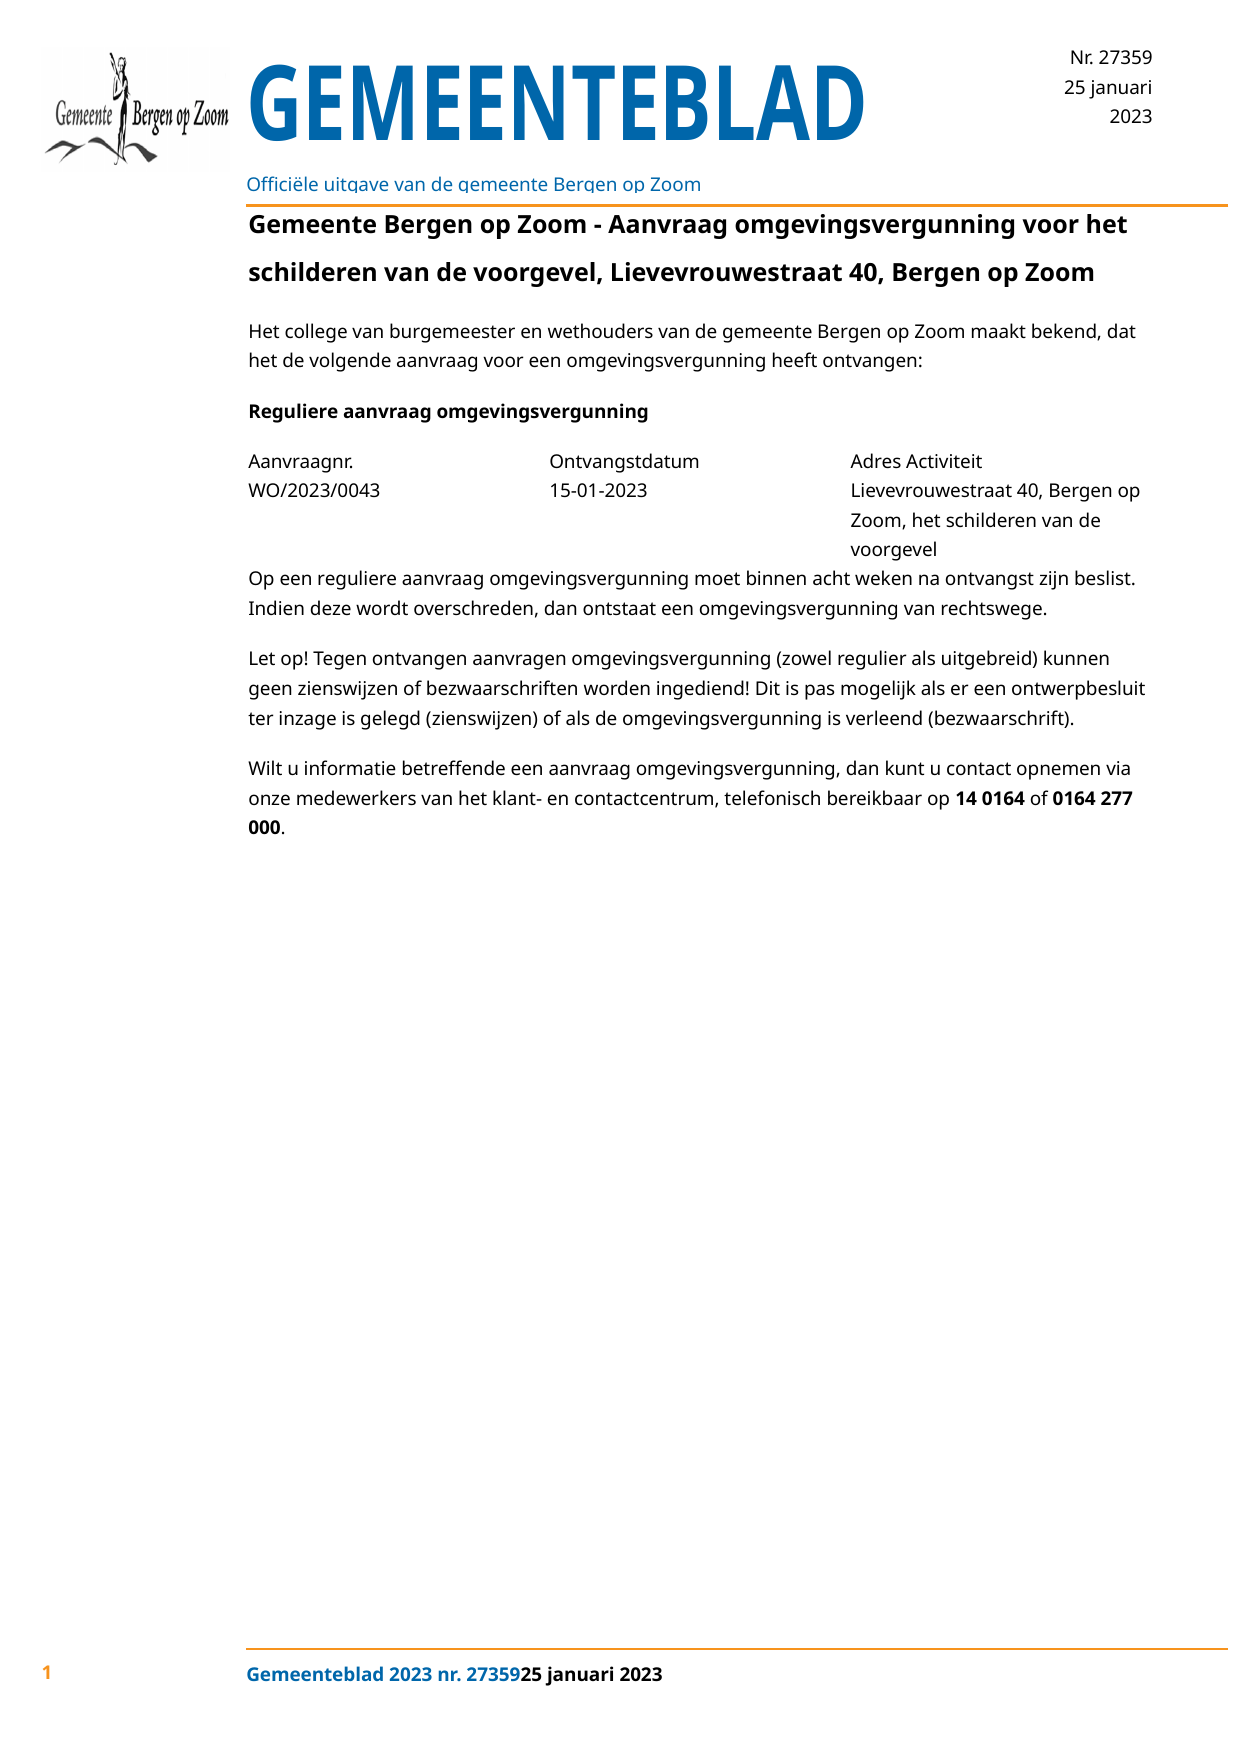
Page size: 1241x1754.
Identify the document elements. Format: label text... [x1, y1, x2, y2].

text Het college van burgemeester en wethouders van de gemeente Bergen op Zoom maakt bekend, dat het de volgende aanvraag voor een omgevingsvergunning heeft ontvangen: [248, 318, 1152, 373]
table_header 15-01-2023 [549, 478, 850, 562]
text Wilt u informatie betreffende een aanvraag omgevingsvergunning, dan kunt u contact opnemen via onze medewerkers van het klant- en contactcentrum, telefonisch bereikbaar op 14 0164 of 0164 277 000. [248, 755, 1152, 840]
table_header WO/2023/0043 [248, 478, 549, 562]
picture [41, 47, 231, 172]
text Let op! Tegen ontvangen aanvragen omgevingsvergunning (zowel regulier als uitgebreid) kunnen geen zienswijzen of bezwaarschriften worden ingediend! Dit is pas mogelijk als er een ontwerpbesluit ter inzage is gelegd (zienswijzen) of als de omgevingsvergunning is verleend (bezwaarschrift). [248, 646, 1152, 731]
table_header Ontvangstdatum [549, 449, 850, 474]
table_header Adres Activiteit [850, 449, 1152, 474]
text Gemeente Bergen op Zoom - Aanvraag omgevingsvergunning voor het schilderen van de voorgevel, Lievevrouwestraat 40, Bergen op Zoom [248, 207, 1152, 288]
table_header Lievevrouwestraat 40, Bergen op Zoom, het schilderen van de voorgevel [850, 478, 1152, 562]
table_header Aanvraagnr. [248, 449, 549, 474]
text Reguliere aanvraag omgevingsvergunning [248, 398, 1152, 424]
text Op een reguliere aanvraag omgevingsvergunning moet binnen acht weken na ontvangst zijn beslist. Indien deze wordt overschreden, dan ontstaat een omgevingsvergunning van rechtswege. [248, 566, 1152, 621]
